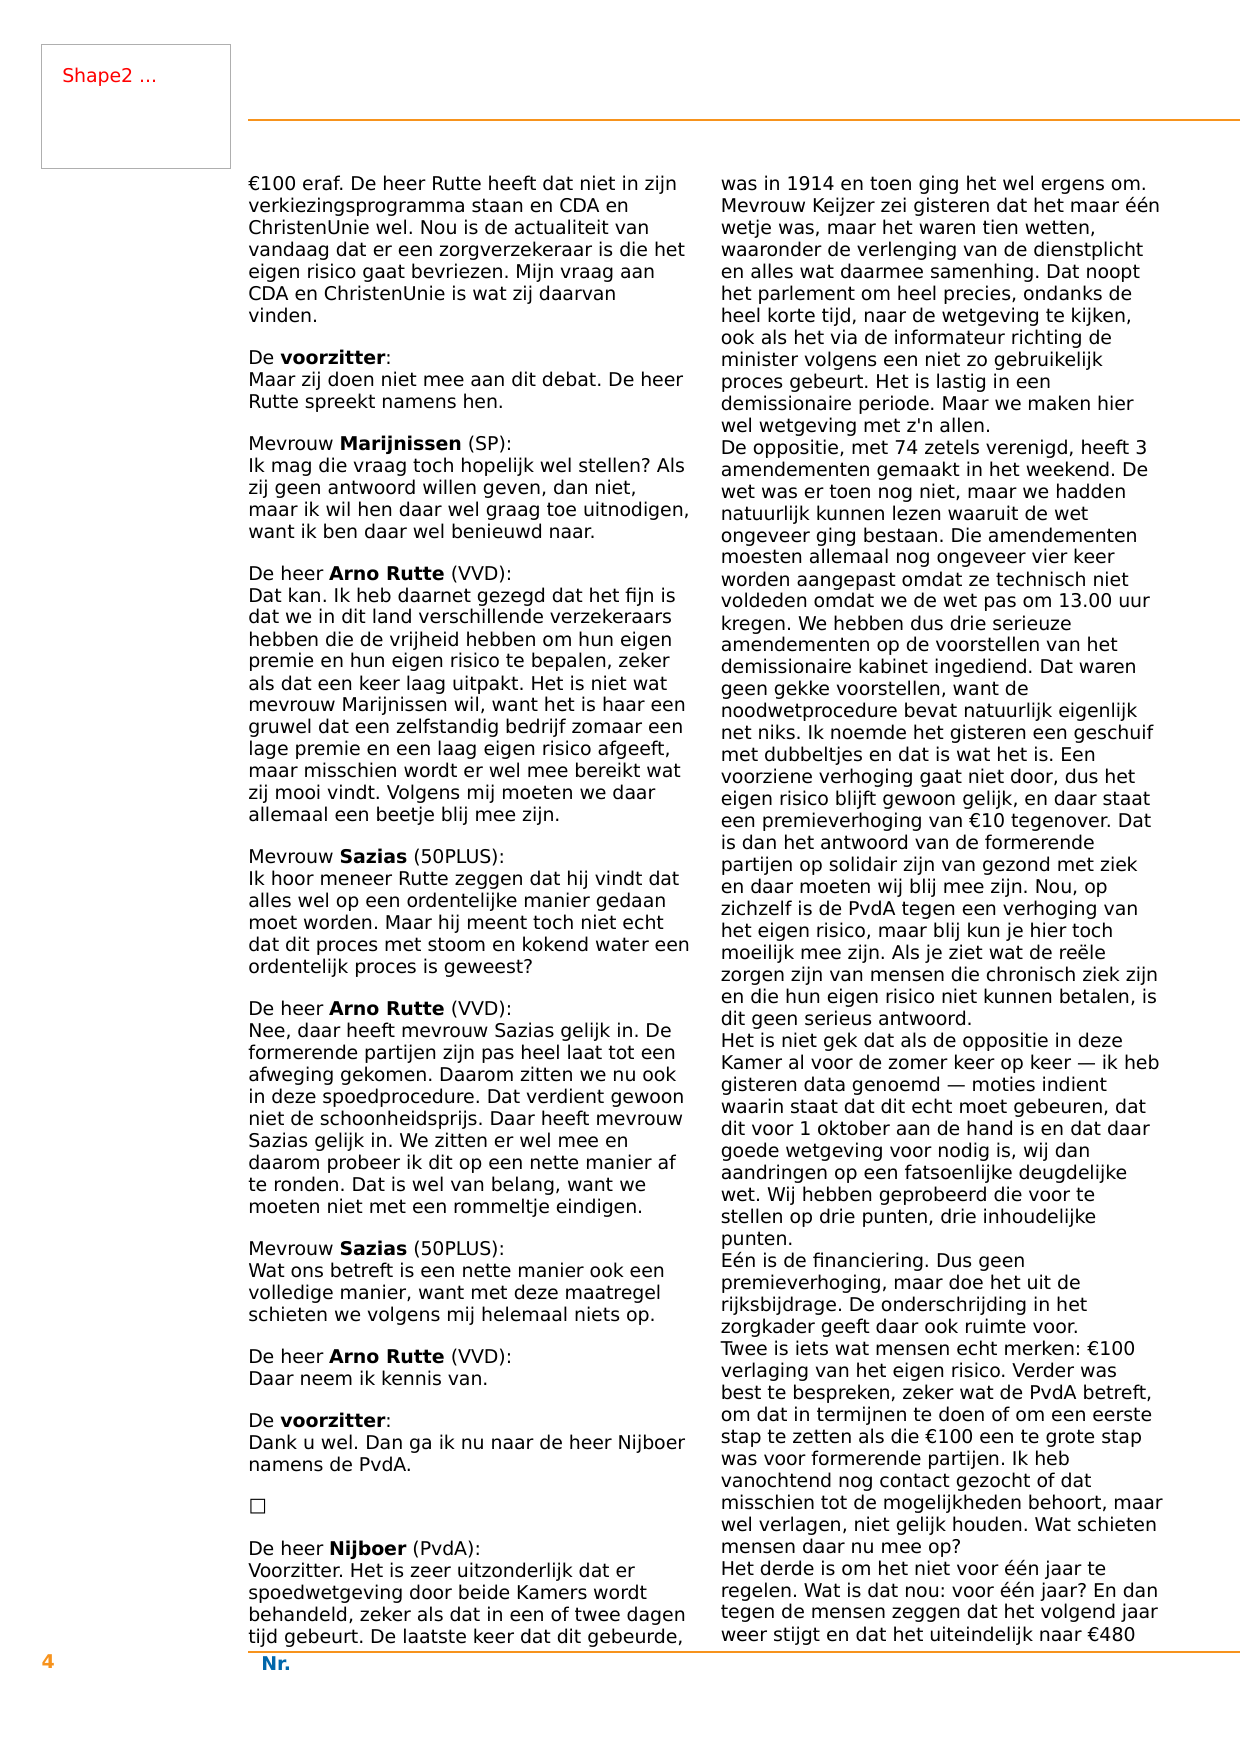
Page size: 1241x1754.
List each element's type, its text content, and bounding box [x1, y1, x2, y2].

text Ik hoor meneer Rutte zeggen dat hij vindt dat alles wel op een ordentelijke manier gedaan moet worden. Maar hij meent toch niet echt dat dit proces met stoom en kokend water een ordentelijk proces is geweest? [248, 868, 691, 978]
text De heer Arno Rutte (VVD): [248, 1346, 691, 1368]
text Dat kan. Ik heb daarnet gezegd dat het fijn is dat we in dit land verschillende verzekeraars hebben die de vrijheid hebben om hun eigen premie en hun eigen risico te bepalen, zeker als dat een keer laag uitpakt. Het is niet wat mevrouw Marijnissen wil, want het is haar een gruwel dat een zelfstandig bedrijf zomaar een lage premie en een laag eigen risico afgeeft, maar misschien wordt er wel mee bereikt wat zij mooi vindt. Volgens mij moeten we daar allemaal een beetje blij mee zijn. [248, 584, 691, 826]
text was in 1914 en toen ging het wel ergens om. Mevrouw Keijzer zei gisteren dat het maar één wetje was, maar het waren tien wetten, waaronder de verlenging van de dienstplicht en alles wat daarmee samenhing. Dat noopt het parlement om heel precies, ondanks de heel korte tijd, naar de wetgeving te kijken, ook als het via de informateur richting de minister volgens een niet zo gebruikelijk proces gebeurt. Het is lastig in een demissionaire periode. Maar we maken hier wel wetgeving met z'n allen. [721, 173, 1163, 437]
text €100 eraf. De heer Rutte heeft dat niet in zijn verkiezingsprogramma staan en CDA en ChristenUnie wel. Nou is de actualiteit van vandaag dat er een zorgverzekeraar is die het eigen risico gaat bevriezen. Mijn vraag aan CDA en ChristenUnie is wat zij daarvan vinden. [248, 173, 691, 327]
text Twee is iets wat mensen echt merken: €100 verlaging van het eigen risico. Verder was best te bespreken, zeker wat de PvdA betreft, om dat in termijnen te doen of om een eerste stap te zetten als die €100 een te grote stap was voor formerende partijen. Ik heb vanochtend nog contact gezocht of dat misschien tot de mogelijkheden behoort, maar wel verlagen, niet gelijk houden. Wat schieten mensen daar nu mee op? [721, 1338, 1163, 1557]
text De oppositie, met 74 zetels verenigd, heeft 3 amendementen gemaakt in het weekend. De wet was er toen nog niet, maar we hadden natuurlijk kunnen lezen waaruit de wet ongeveer ging bestaan. Die amendementen moesten allemaal nog ongeveer vier keer worden aangepast omdat ze technisch niet voldeden omdat we de wet pas om 13.00 uur kregen. We hebben dus drie serieuze amendementen op de voorstellen van het demissionaire kabinet ingediend. Dat waren geen gekke voorstellen, want de noodwetprocedure bevat natuurlijk eigenlijk net niks. Ik noemde het gisteren een geschuif met dubbeltjes en dat is wat het is. Een voorziene verhoging gaat niet door, dus het eigen risico blijft gewoon gelijk, en daar staat een premieverhoging van €10 tegenover. Dat is dan het antwoord van de formerende partijen op solidair zijn van gezond met ziek en daar moeten wij blij mee zijn. Nou, op zichzelf is de PvdA tegen een verhoging van het eigen risico, maar blij kun je hier toch moeilijk mee zijn. Als je ziet wat de reële zorgen zijn van mensen die chronisch ziek zijn en die hun eigen risico niet kunnen betalen, is dit geen serieus antwoord. [721, 437, 1163, 1030]
text De heer Arno Rutte (VVD): [248, 562, 691, 584]
text Eén is de financiering. Dus geen premieverhoging, maar doe het uit de rijksbijdrage. De onderschrijding in het zorgkader geeft daar ook ruimte voor. [721, 1250, 1163, 1338]
text Dank u wel. Dan ga ik nu naar de heer Nijboer namens de PvdA. [248, 1432, 691, 1476]
text Nee, daar heeft mevrouw Sazias gelijk in. De formerende partijen zijn pas heel laat tot een afweging gekomen. Daarom zitten we nu ook in deze spoedprocedure. Dat verdient gewoon niet de schoonheidsprijs. Daar heeft mevrouw Sazias gelijk in. We zitten er wel mee en daarom probeer ik dit op een nette manier af te ronden. Dat is wel van belang, want we moeten niet met een rommeltje eindigen. [248, 1020, 691, 1218]
text Daar neem ik kennis van. [248, 1368, 691, 1390]
text Ik mag die vraag toch hopelijk wel stellen? Als zij geen antwoord willen geven, dan niet, maar ik wil hen daar wel graag toe uitnodigen, want ik ben daar wel benieuwd naar. [248, 454, 691, 542]
text De voorzitter: [248, 347, 691, 369]
text Wat ons betreft is een nette manier ook een volledige manier, want met deze maatregel schieten we volgens mij helemaal niets op. [248, 1260, 691, 1326]
text Voorzitter. Het is zeer uitzonderlijk dat er spoedwetgeving door beide Kamers wordt behandeld, zeker als dat in een of twee dagen tijd gebeurt. De laatste keer dat dit gebeurde, [248, 1560, 691, 1648]
text Mevrouw Marijnissen (SP): [248, 433, 691, 454]
text Het derde is om het niet voor één jaar te regelen. Wat is dat nou: voor één jaar? En dan tegen de mensen zeggen dat het volgend jaar weer stijgt en dat het uiteindelijk naar €480 [721, 1557, 1163, 1645]
text Het is niet gek dat als de oppositie in deze Kamer al voor de zomer keer op keer — ik heb gisteren data genoemd — moties indient waarin staat dat dit echt moet gebeuren, dat dit voor 1 oktober aan de hand is en dat daar goede wetgeving voor nodig is, wij dan aandringen op een fatsoenlijke deugdelijke wet. Wij hebben geprobeerd die voor te stellen op drie punten, drie inhoudelijke punten. [721, 1030, 1163, 1250]
text Mevrouw Sazias (50PLUS): [248, 846, 691, 868]
text ⬜ [248, 1496, 691, 1518]
text De heer Arno Rutte (VVD): [248, 998, 691, 1020]
text De voorzitter: [248, 1410, 691, 1432]
text Maar zij doen niet mee aan dit debat. De heer Rutte spreekt namens hen. [248, 369, 691, 413]
text Mevrouw Sazias (50PLUS): [248, 1238, 691, 1260]
text De heer Nijboer (PvdA): [248, 1538, 691, 1560]
